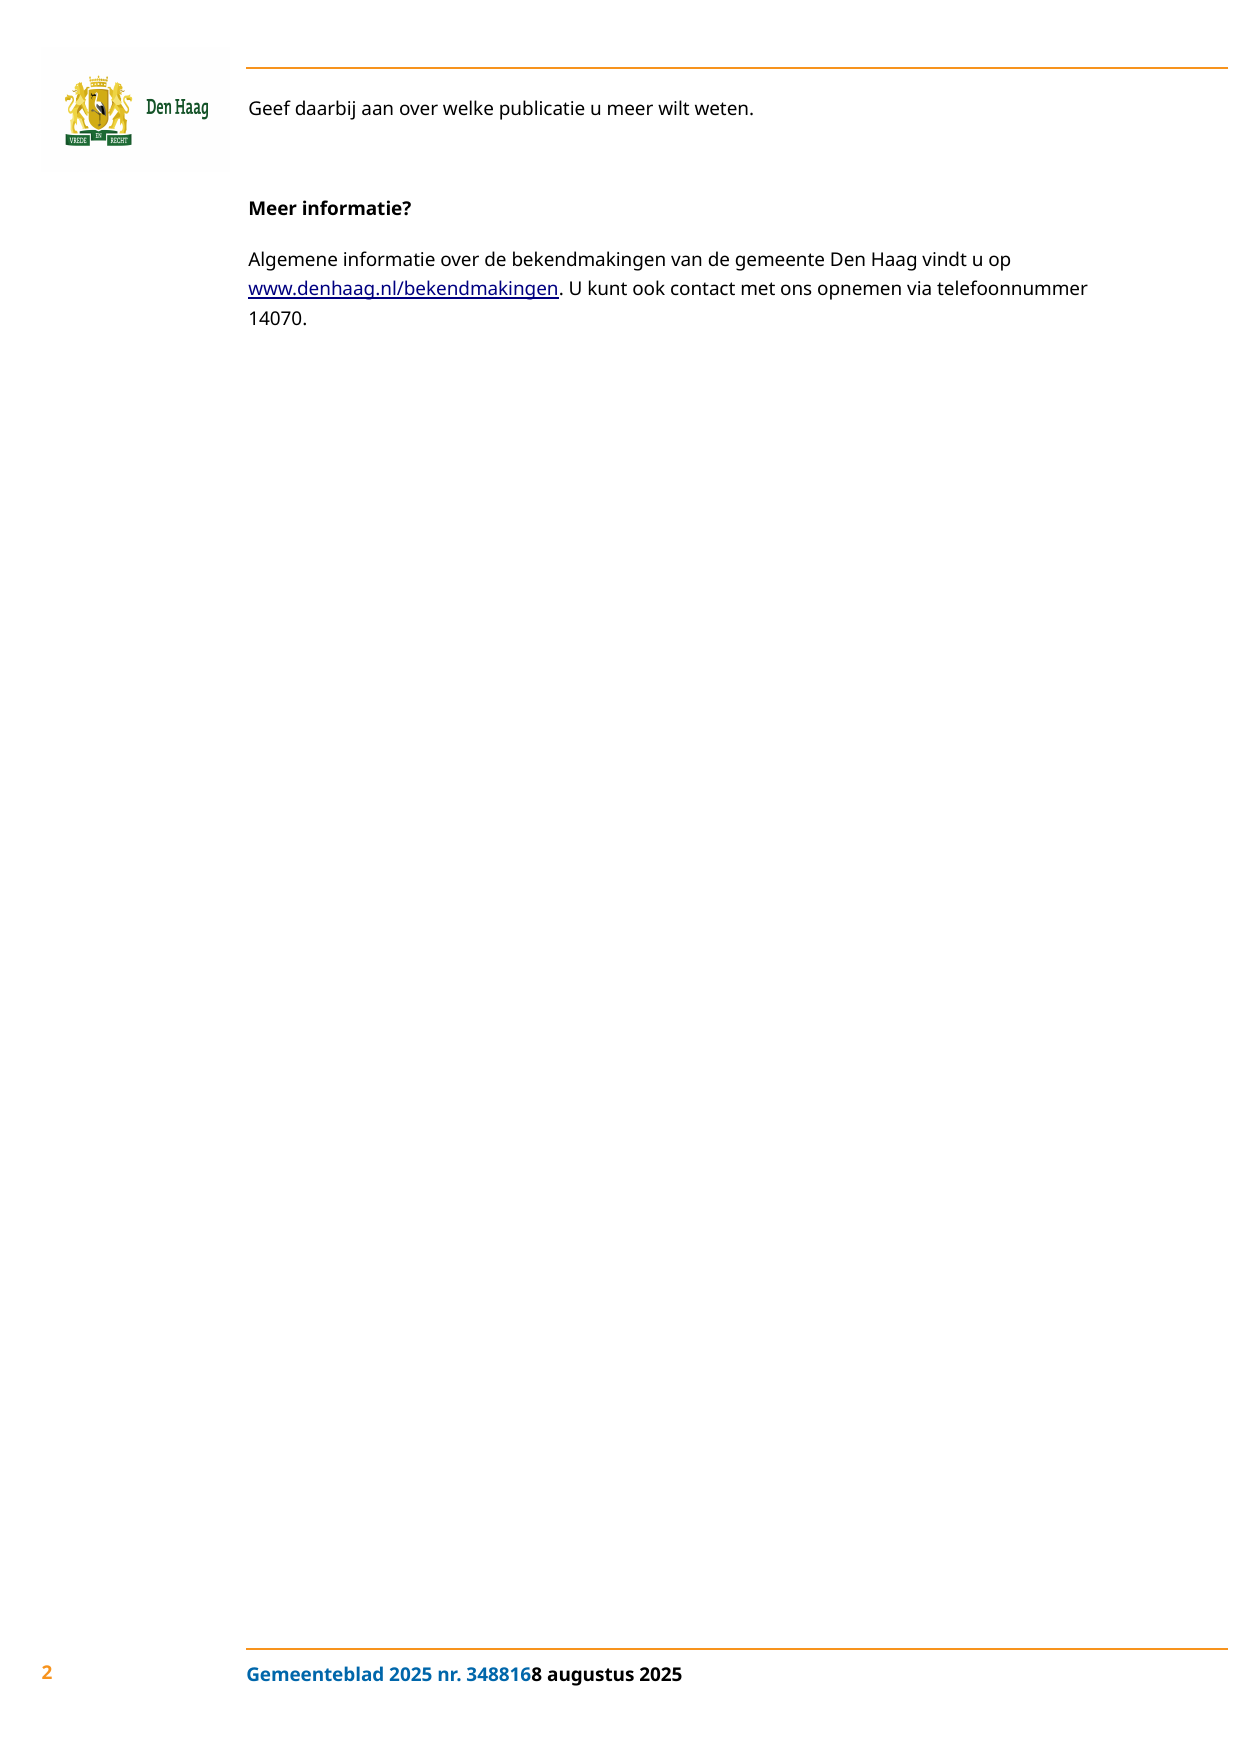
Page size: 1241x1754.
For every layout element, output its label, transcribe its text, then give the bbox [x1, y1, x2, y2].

text Meer informatie? [248, 196, 1152, 221]
text Geef daarbij aan over welke publicatie u meer wilt weten. [248, 95, 1152, 121]
text Algemene informatie over de bekendmakingen van de gemeente Den Haag vindt u op www.denhaag.nl/bekendmakingen. U kunt ook contact met ons opnemen via telefoonnummer 14070. [248, 246, 1152, 331]
picture [41, 47, 231, 172]
